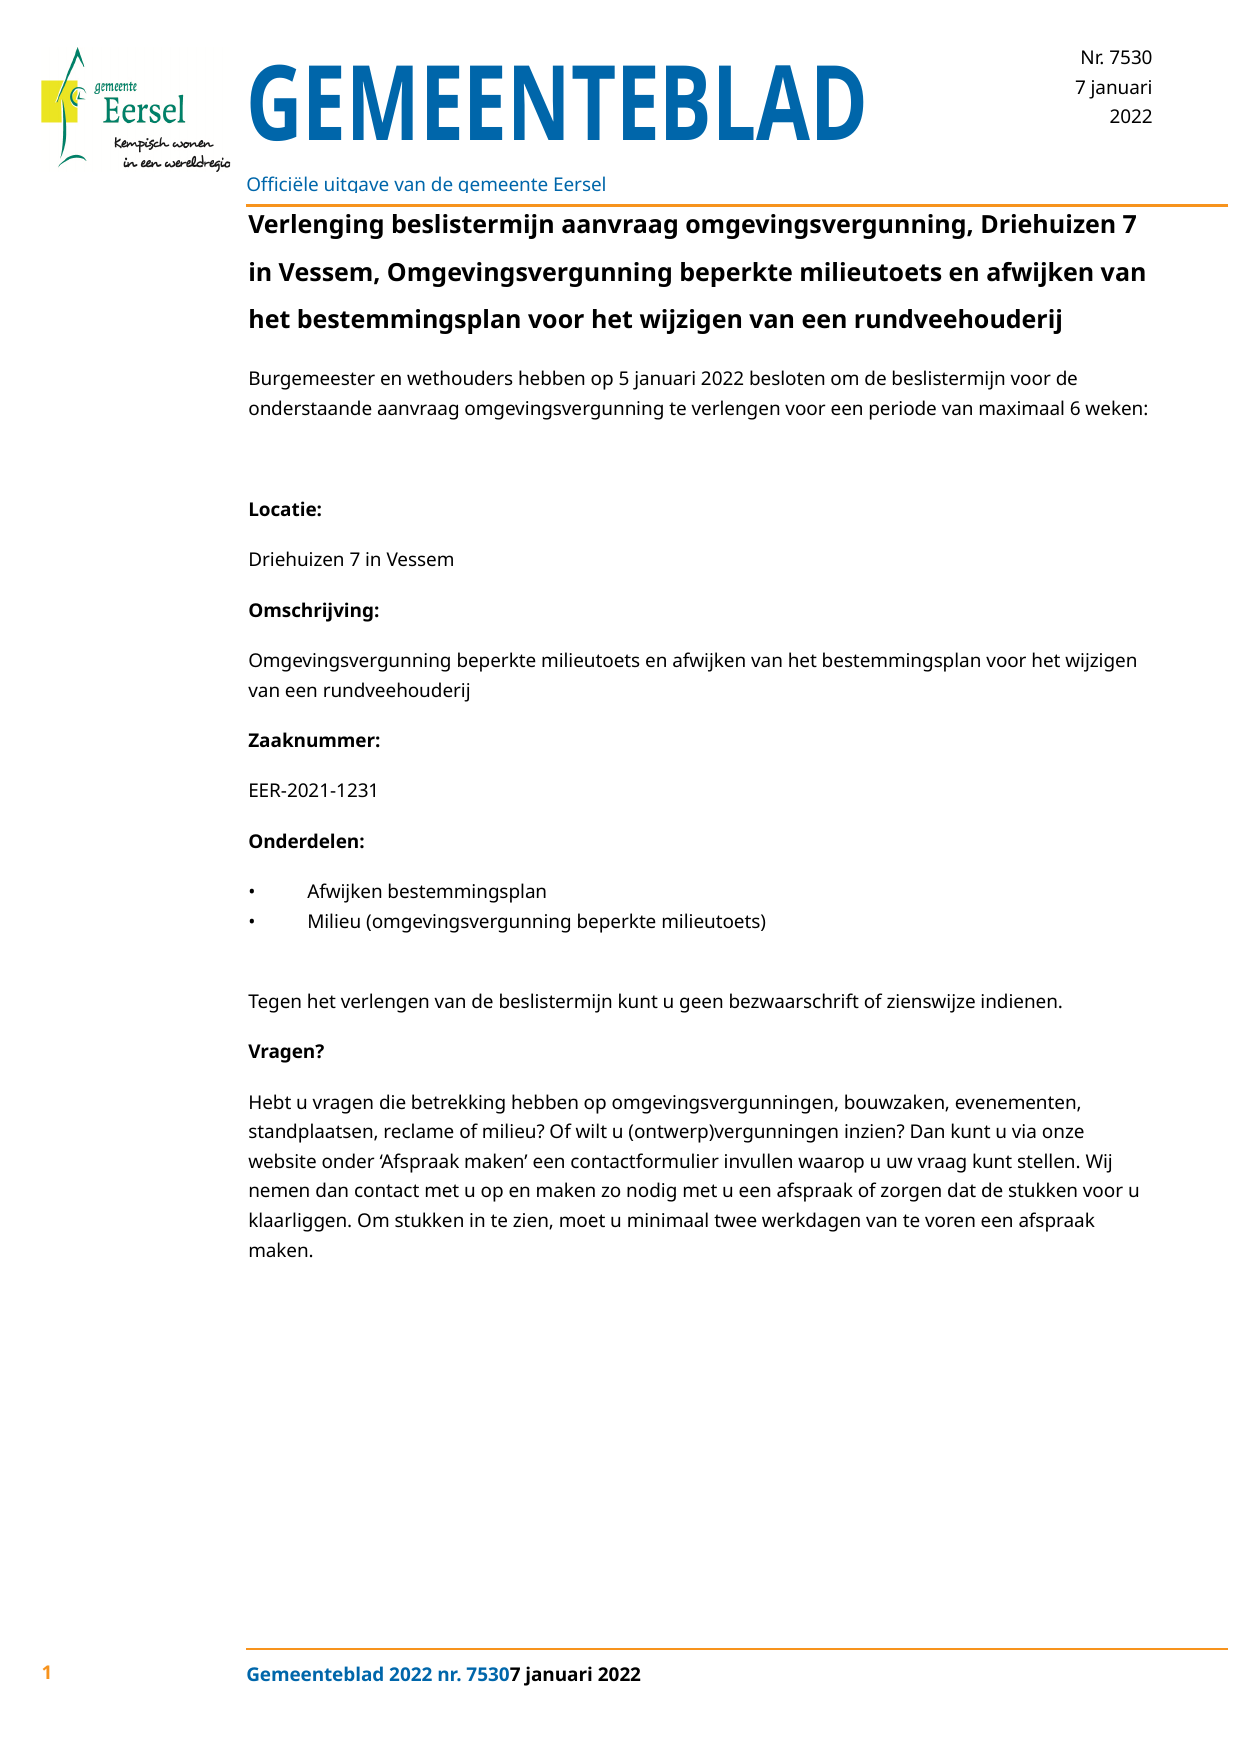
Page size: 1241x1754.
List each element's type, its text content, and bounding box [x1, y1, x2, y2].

text Tegen het verlengen van de beslistermijn kunt u geen bezwaarschrift of zienswijze indienen. [248, 988, 1152, 1014]
text Verlenging beslistermijn aanvraag omgevingsvergunning, Driehuizen 7 in Vessem, Omgevingsvergunning beperkte milieutoets en afwijken van het bestemmingsplan voor het wijzigen van een rundveehouderij [248, 207, 1152, 336]
text Driehuizen 7 in Vessem [248, 546, 1152, 572]
text Zaaknummer: [248, 727, 1152, 753]
text Vragen? [248, 1038, 1152, 1064]
text EER-2021-1231 [248, 778, 1152, 803]
text Omschrijving: [248, 597, 1152, 622]
list Afwijken bestemmingsplan [248, 878, 1152, 904]
text Omgevingsvergunning beperkte milieutoets en afwijken van het bestemmingsplan voor het wijzigen van een rundveehouderij [248, 647, 1152, 702]
text Locatie: [248, 496, 1152, 522]
text Burgemeester en wethouders hebben op 5 januari 2022 besloten om de beslistermijn voor de onderstaande aanvraag omgevingsvergunning te verlengen voor een periode van maximaal 6 weken: [248, 366, 1152, 421]
picture [41, 47, 231, 172]
text Hebt u vragen die betrekking hebben op omgevingsvergunningen, bouwzaken, evenementen, standplaatsen, reclame of milieu? Of wilt u (ontwerp)vergunningen inzien? Dan kunt u via onze website onder ‘Afspraak maken’ een contactformulier invullen waarop u uw vraag kunt stellen. Wij nemen dan contact met u op en maken zo nodig met u een afspraak of zorgen dat de stukken voor u klaarliggen. Om stukken in te zien, moet u minimaal twee werkdagen van te voren een afspraak maken. [248, 1089, 1152, 1262]
text Onderdelen: [248, 828, 1152, 854]
list Milieu (omgevingsvergunning beperkte milieutoets) [248, 908, 1152, 934]
